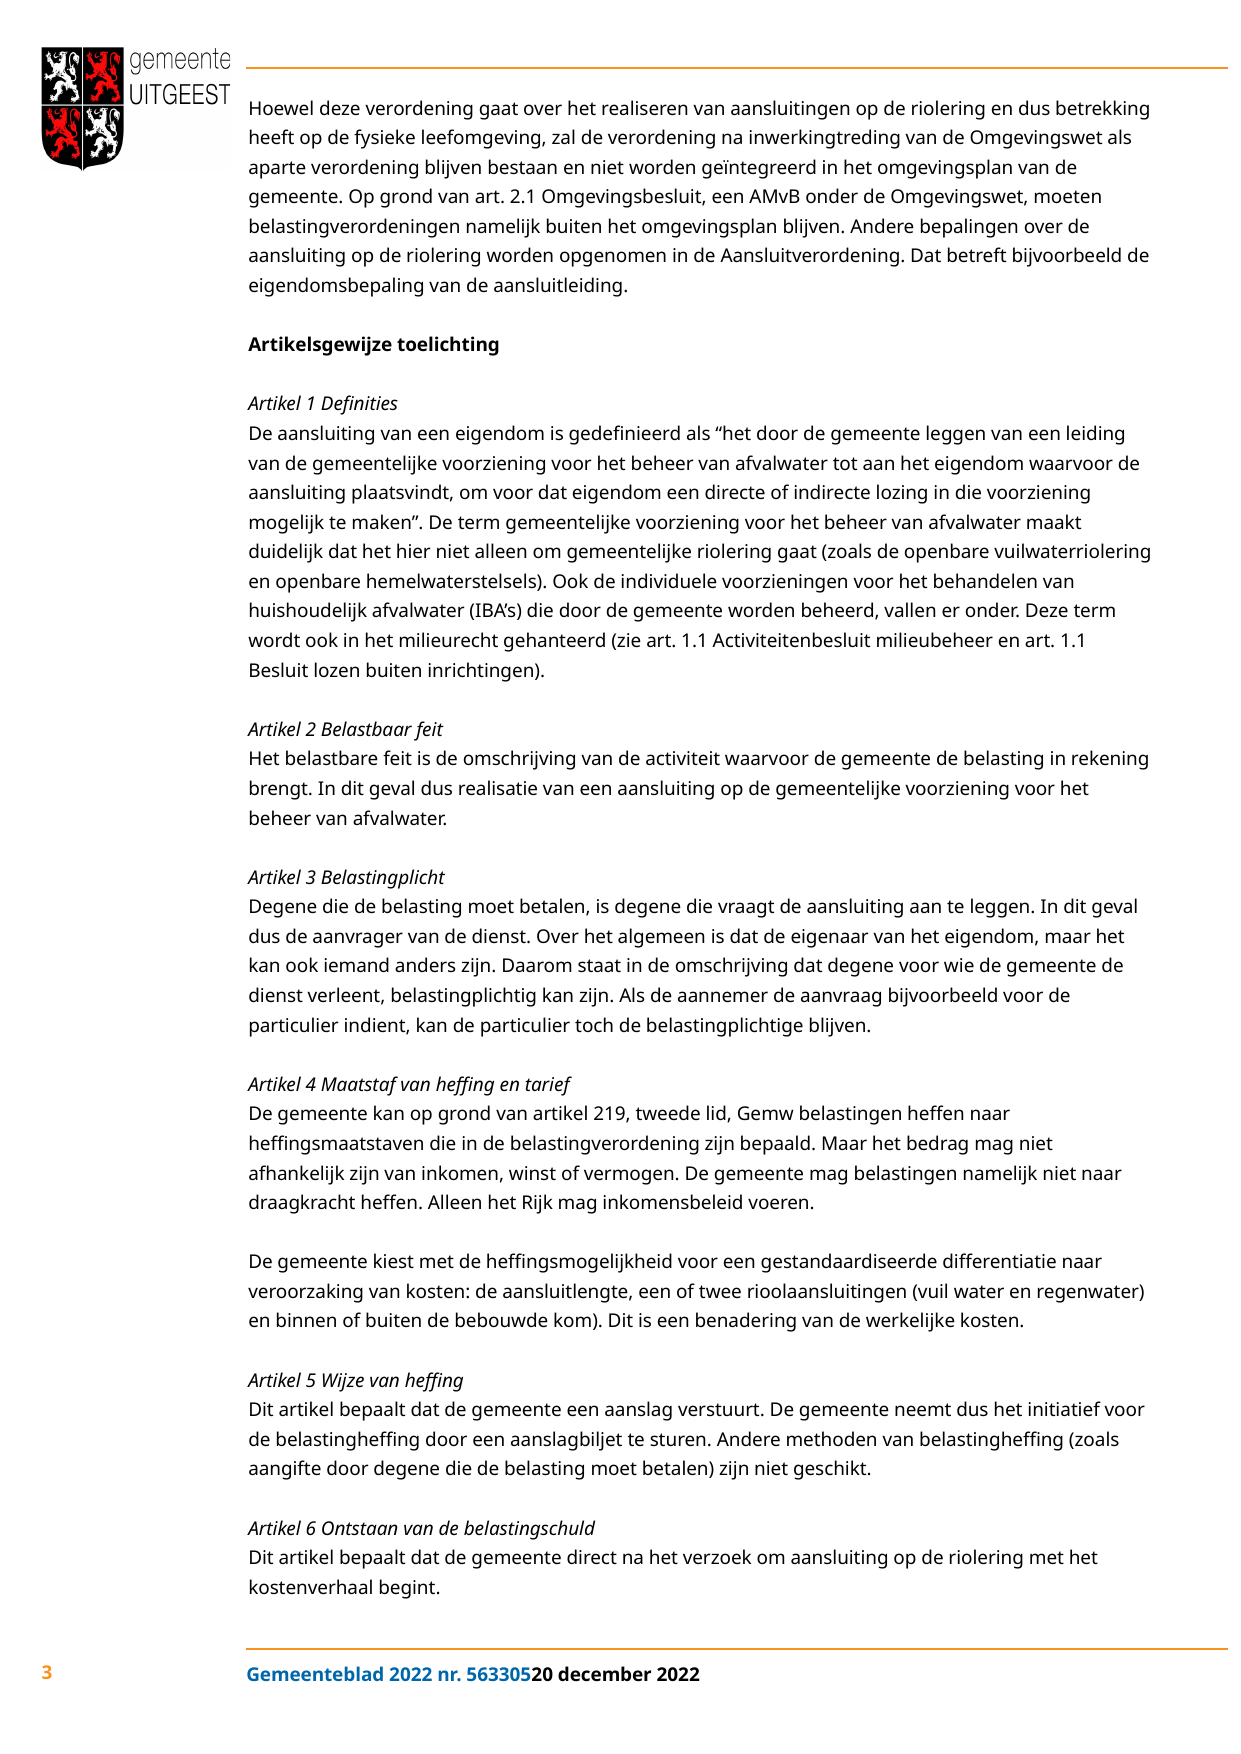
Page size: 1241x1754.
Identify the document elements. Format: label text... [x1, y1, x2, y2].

text De aansluiting van een eigendom is gedefinieerd als “het door de gemeente leggen van een leiding van de gemeentelijke voorziening voor het beheer van afvalwater tot aan het eigendom waarvoor de aansluiting plaatsvindt, om voor dat eigendom een directe of indirecte lozing in die voorziening mogelijk te maken”. De term gemeentelijke voorziening voor het beheer van afvalwater maakt duidelijk dat het hier niet alleen om gemeentelijke riolering gaat (zoals de openbare vuilwaterriolering en openbare hemelwaterstelsels). Ook de individuele voorzieningen voor het behandelen van huishoudelijk afvalwater (IBA’s) die door de gemeente worden beheerd, vallen er onder. Deze term wordt ook in het milieurecht gehanteerd (zie art. 1.1 Activiteitenbesluit milieubeheer en art. 1.1 Besluit lozen buiten inrichtingen). [248, 420, 1152, 683]
text Artikel 6 Ontstaan van de belastingschuld [248, 1515, 1152, 1541]
picture [41, 47, 231, 172]
text Artikel 1 Definities [248, 391, 1152, 416]
text Degene die de belasting moet betalen, is degene die vraagt de aansluiting aan te leggen. In dit geval dus de aanvrager van de dienst. Over het algemeen is dat de eigenaar van het eigendom, maar het kan ook iemand anders zijn. Daarom staat in de omschrijving dat degene voor wie de gemeente de dienst verleent, belastingplichtig kan zijn. Als de aannemer de aanvraag bijvoorbeeld voor de particulier indient, kan de particulier toch de belastingplichtige blijven. [248, 893, 1152, 1038]
text Artikel 2 Belastbaar feit [248, 716, 1152, 742]
text Dit artikel bepaalt dat de gemeente direct na het verzoek om aansluiting op de riolering met het kostenverhaal begint. [248, 1544, 1152, 1600]
text Dit artikel bepaalt dat de gemeente een aanslag verstuurt. De gemeente neemt dus het initiatief voor de belastingheffing door een aanslagbiljet te sturen. Andere methoden van belastingheffing (zoals aangifte door degene die de belasting moet betalen) zijn niet geschikt. [248, 1396, 1152, 1481]
text Artikel 4 Maatstaf van heffing en tarief [248, 1071, 1152, 1097]
text De gemeente kiest met de heffingsmogelijkheid voor een gestandaardiseerde differentiatie naar veroorzaking van kosten: de aansluitlengte, een of twee rioolaansluitingen (vuil water en regenwater) en binnen of buiten de bebouwde kom). Dit is een benadering van de werkelijke kosten. [248, 1248, 1152, 1333]
text Het belastbare feit is de omschrijving van de activiteit waarvoor de gemeente de belasting in rekening brengt. In dit geval dus realisatie van een aansluiting op de gemeentelijke voorziening voor het beheer van afvalwater. [248, 746, 1152, 831]
text Artikel 3 Belastingplicht [248, 864, 1152, 890]
text Artikelsgewijze toelichting [248, 331, 1152, 357]
text De gemeente kan op grond van artikel 219, tweede lid, Gemw belastingen heffen naar heffingsmaatstaven die in de belastingverordening zijn bepaald. Maar het bedrag mag niet afhankelijk zijn van inkomen, winst of vermogen. De gemeente mag belastingen namelijk niet naar draagkracht heffen. Alleen het Rijk mag inkomensbeleid voeren. [248, 1101, 1152, 1215]
text Artikel 5 Wijze van heffing [248, 1367, 1152, 1393]
text Hoewel deze verordening gaat over het realiseren van aansluitingen op de riolering en dus betrekking heeft op de fysieke leefomgeving, zal de verordening na inwerkingtreding van de Omgevingswet als aparte verordening blijven bestaan en niet worden geïntegreerd in het omgevingsplan van de gemeente. Op grond van art. 2.1 Omgevingsbesluit, een AMvB onder de Omgevingswet, moeten belastingverordeningen namelijk buiten het omgevingsplan blijven. Andere bepalingen over de aansluiting op de riolering worden opgenomen in de Aansluitverordening. Dat betreft bijvoorbeeld de eigendomsbepaling van de aansluitleiding. [248, 95, 1152, 298]
